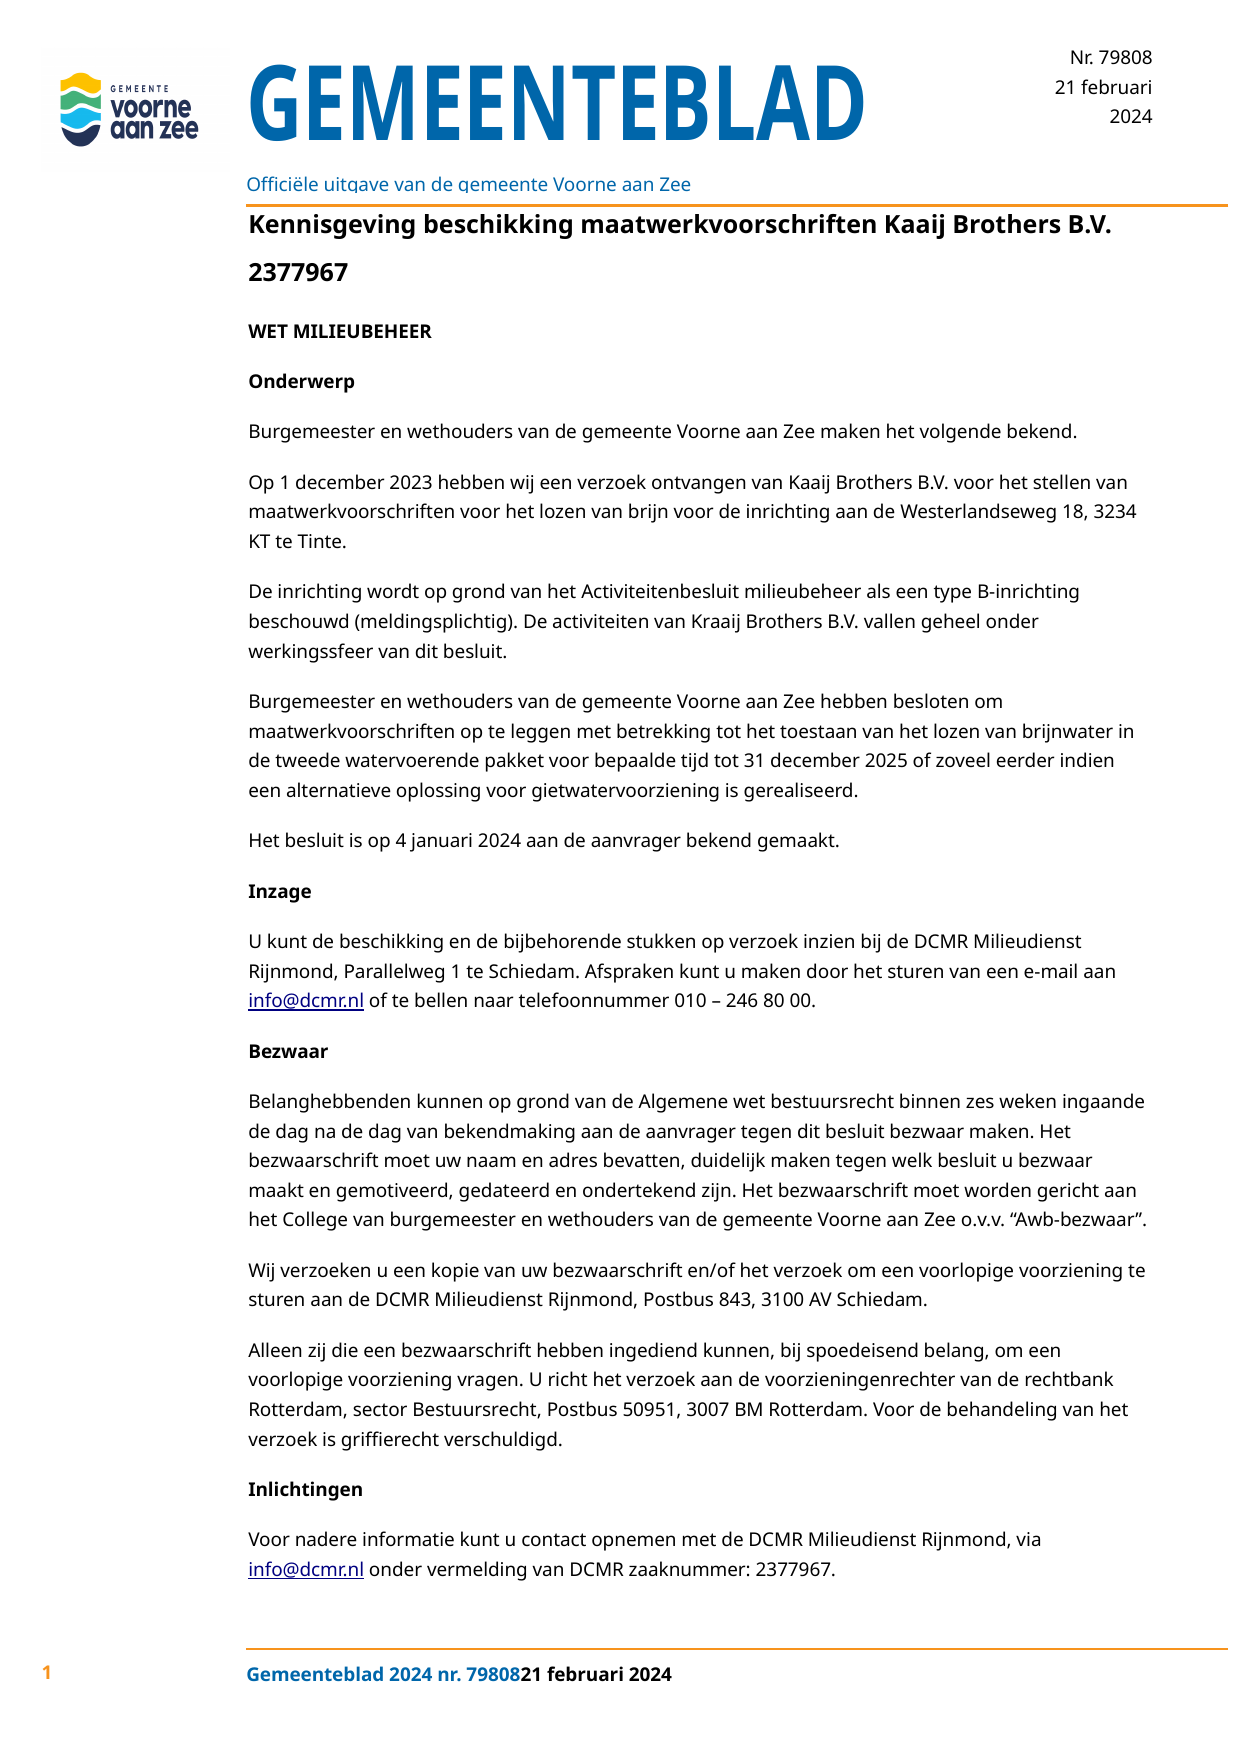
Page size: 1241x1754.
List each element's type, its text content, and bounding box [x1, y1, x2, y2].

text Op 1 december 2023 hebben wij een verzoek ontvangen van Kaaij Brothers B.V. voor het stellen van maatwerkvoorschriften voor het lozen van brijn voor de inrichting aan de Westerlandseweg 18, 3234 KT te Tinte. [248, 469, 1152, 554]
text Kennisgeving beschikking maatwerkvoorschriften Kaaij Brothers B.V. 2377967 [248, 207, 1152, 288]
text Het besluit is op 4 januari 2024 aan de aanvrager bekend gemaakt. [248, 827, 1152, 853]
text De inrichting wordt op grond van het Activiteitenbesluit milieubeheer als een type B-inrichting beschouwd (meldingsplichtig). De activiteiten van Kraaij Brothers B.V. vallen geheel onder werkingssfeer van dit besluit. [248, 579, 1152, 664]
text WET MILIEUBEHEER [248, 318, 1152, 344]
text Inzage [248, 878, 1152, 904]
text U kunt de beschikking en de bijbehorende stukken op verzoek inzien bij de DCMR Milieudienst Rijnmond, Parallelweg 1 te Schiedam. Afspraken kunt u maken door het sturen van een e-mail aan info@dcmr.nl of te bellen naar telefoonnummer 010 – 246 80 00. [248, 928, 1152, 1013]
text Belanghebbenden kunnen op grond van de Algemene wet bestuursrecht binnen zes weken ingaande de dag na de dag van bekendmaking aan de aanvrager tegen dit besluit bezwaar maken. Het bezwaarschrift moet uw naam en adres bevatten, duidelijk maken tegen welk besluit u bezwaar maakt en gemotiveerd, gedateerd en ondertekend zijn. Het bezwaarschrift moet worden gericht aan het College van burgemeester en wethouders van de gemeente Voorne aan Zee o.v.v. “Awb-bezwaar”. [248, 1088, 1152, 1232]
text Inlichtingen [248, 1476, 1152, 1502]
text Onderwerp [248, 368, 1152, 394]
text Wij verzoeken u een kopie van uw bezwaarschrift en/of het verzoek om een voorlopige voorziening te sturen aan de DCMR Milieudienst Rijnmond, Postbus 843, 3100 AV Schiedam. [248, 1257, 1152, 1312]
picture [41, 47, 231, 172]
text Bezwaar [248, 1038, 1152, 1064]
text Burgemeester en wethouders van de gemeente Voorne aan Zee maken het volgende bekend. [248, 419, 1152, 444]
text Burgemeester en wethouders van de gemeente Voorne aan Zee hebben besloten om maatwerkvoorschriften op te leggen met betrekking tot het toestaan van het lozen van brijnwater in de tweede watervoerende pakket voor bepaalde tijd tot 31 december 2025 of zoveel eerder indien een alternatieve oplossing voor gietwatervoorziening is gerealiseerd. [248, 688, 1152, 803]
text Alleen zij die een bezwaarschrift hebben ingediend kunnen, bij spoedeisend belang, om een voorlopige voorziening vragen. U richt het verzoek aan de voorzieningenrechter van de rechtbank Rotterdam, sector Bestuursrecht, Postbus 50951, 3007 BM Rotterdam. Voor de behandeling van het verzoek is griffierecht verschuldigd. [248, 1337, 1152, 1452]
text Voor nadere informatie kunt u contact opnemen met de DCMR Milieudienst Rijnmond, via info@dcmr.nl onder vermelding van DCMR zaaknummer: 2377967. [248, 1527, 1152, 1582]
